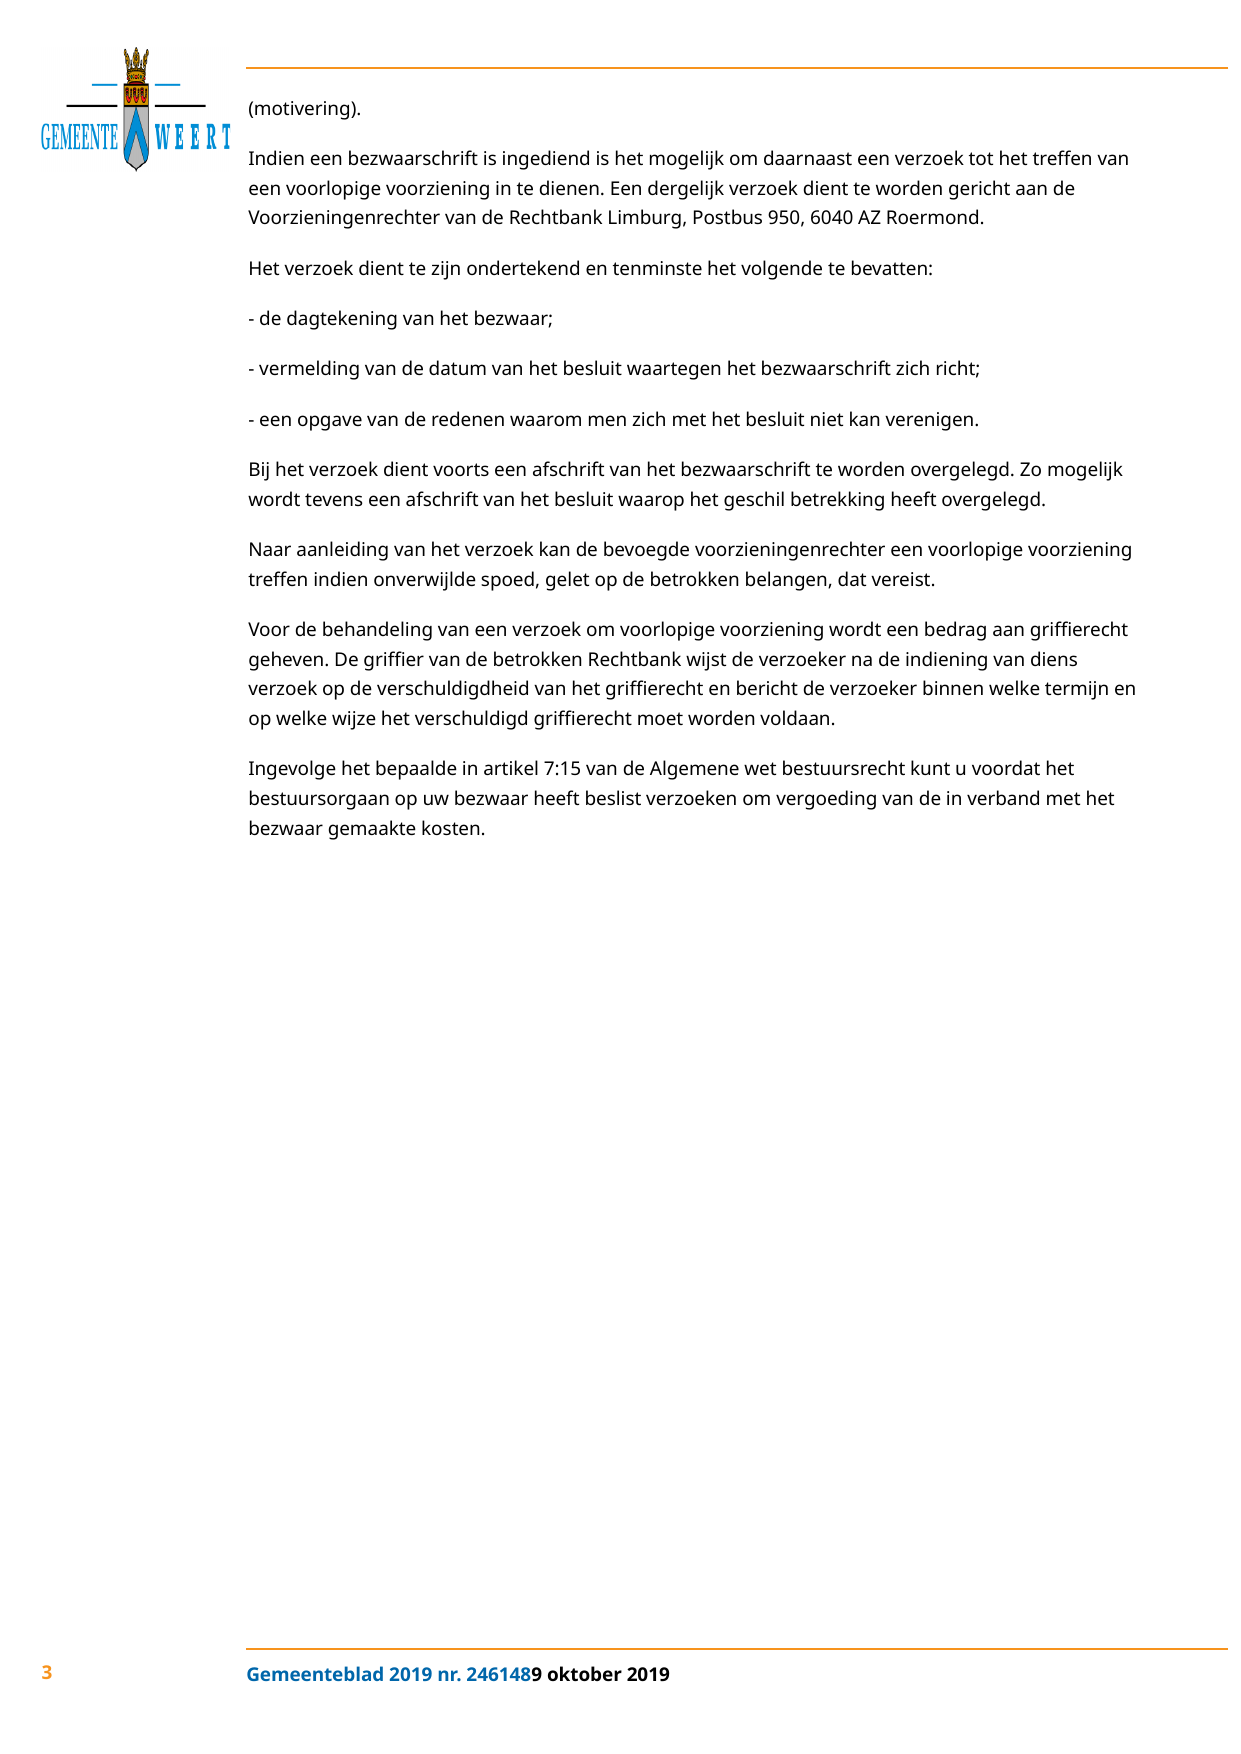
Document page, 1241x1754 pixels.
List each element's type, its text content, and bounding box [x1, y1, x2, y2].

picture [41, 47, 231, 172]
text Ingevolge het bepaalde in artikel 7:15 van de Algemene wet bestuursrecht kunt u voordat het bestuursorgaan op uw bezwaar heeft beslist verzoeken om vergoeding van de in verband met het bezwaar gemaakte kosten. [248, 756, 1152, 841]
text - vermelding van de datum van het besluit waartegen het bezwaarschrift zich richt; [248, 356, 1152, 381]
text Het verzoek dient te zijn ondertekend en tenminste het volgende te bevatten: [248, 255, 1152, 281]
text - de dagtekening van het bezwaar; [248, 305, 1152, 331]
text - een opgave van de redenen waarom men zich met het besluit niet kan verenigen. [248, 406, 1152, 432]
text Voor de behandeling van een verzoek om voorlopige voorziening wordt een bedrag aan griffierecht geheven. De griffier van de betrokken Rechtbank wijst de verzoeker na de indiening van diens verzoek op de verschuldigdheid van het griffierecht en bericht de verzoeker binnen welke termijn en op welke wijze het verschuldigd griffierecht moet worden voldaan. [248, 616, 1152, 731]
text Naar aanleiding van het verzoek kan de bevoegde voorzieningenrechter een voorlopige voorziening treffen indien onverwijlde spoed, gelet op de betrokken belangen, dat vereist. [248, 536, 1152, 592]
text Bij het verzoek dient voorts een afschrift van het bezwaarschrift te worden overgelegd. Zo mogelijk wordt tevens een afschrift van het besluit waarop het geschil betrekking heeft overgelegd. [248, 456, 1152, 512]
text (motivering). [248, 95, 1152, 121]
text Indien een bezwaarschrift is ingediend is het mogelijk om daarnaast een verzoek tot het treffen van een voorlopige voorziening in te dienen. Een dergelijk verzoek dient te worden gericht aan de Voorzieningenrechter van de Rechtbank Limburg, Postbus 950, 6040 AZ Roermond. [248, 145, 1152, 230]
